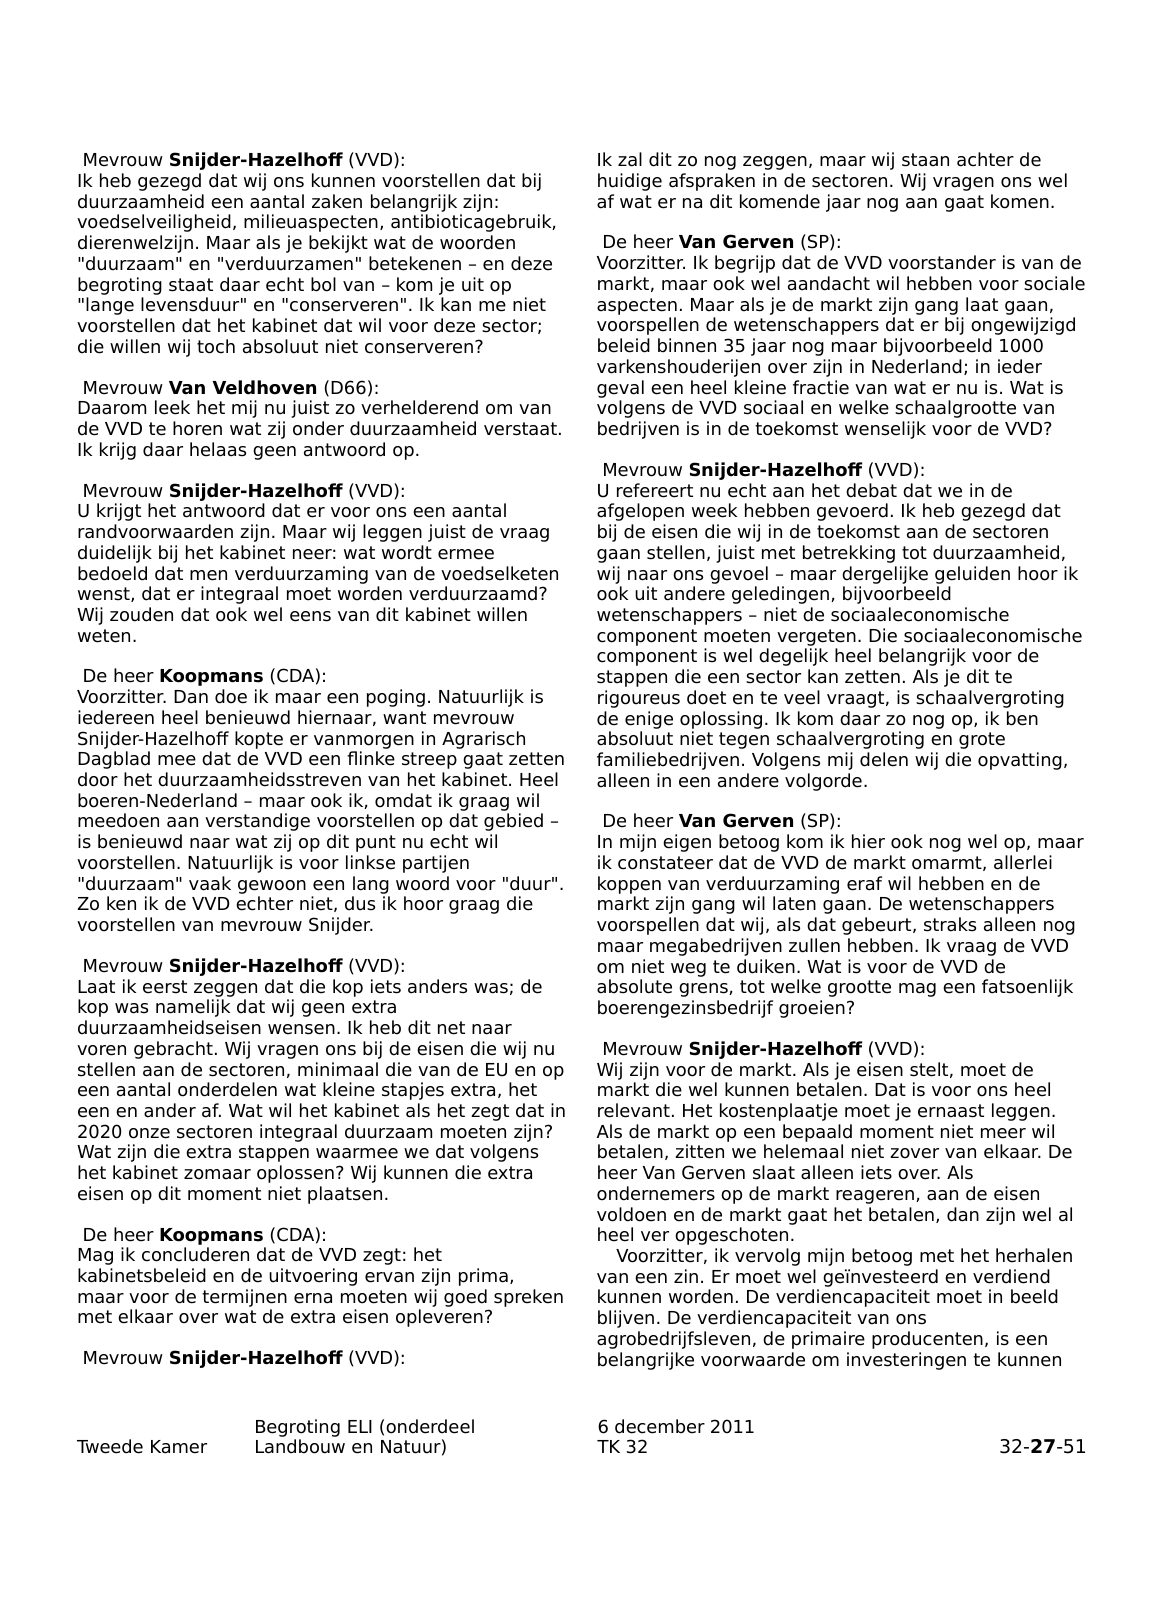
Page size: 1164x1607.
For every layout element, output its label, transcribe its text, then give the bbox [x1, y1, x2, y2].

text In mijn eigen betoog kom ik hier ook nog wel op, maar ik constateer dat de VVD de markt omarmt, allerlei koppen van verduurzaming eraf wil hebben en de markt zijn gang wil laten gaan. De wetenschappers voorspellen dat wij, als dat gebeurt, straks alleen nog maar megabedrijven zullen hebben. Ik vraag de VVD om niet weg te duiken. Wat is voor de VVD de absolute grens, tot welke grootte mag een fatsoenlijk boerengezinsbedrijf groeien? [596, 832, 1087, 1019]
text Ik heb gezegd dat wij ons kunnen voorstellen dat bij duurzaamheid een aantal zaken belangrijk zijn: voedselveiligheid, milieuaspecten, antibioticagebruik, dierenwelzijn. Maar als je bekijkt wat de woorden "duurzaam" en "verduurzamen" betekenen – en deze begroting staat daar echt bol van – kom je uit op "lange levensduur" en "conserveren". Ik kan me niet voorstellen dat het kabinet dat wil voor deze sector; die willen wij toch absoluut niet conserveren? [77, 171, 567, 357]
text Voorzitter. Dan doe ik maar een poging. Natuurlijk is iedereen heel benieuwd hiernaar, want mevrouw Snijder-Hazelhoff kopte er vanmorgen in Agrarisch Dagblad mee dat de VVD een flinke streep gaat zetten door het duurzaamheidsstreven van het kabinet. Heel boeren-Nederland – maar ook ik, omdat ik graag wil meedoen aan verstandige voorstellen op dat gebied – is benieuwd naar wat zij op dit punt nu echt wil voorstellen. Natuurlijk is voor linkse partijen "duurzaam" vaak gewoon een lang woord voor "duur". Zo ken ik de VVD echter niet, dus ik hoor graag die voorstellen van mevrouw Snijder. [77, 687, 567, 936]
text Mevrouw Snijder-Hazelhoff (VVD): [596, 460, 1087, 480]
text Mevrouw Snijder-Hazelhoff (VVD): [77, 150, 567, 171]
text De heer Koopmans (CDA): [77, 666, 567, 687]
text Daarom leek het mij nu juist zo verhelderend om van de VVD te horen wat zij onder duurzaamheid verstaat. Ik krijg daar helaas geen antwoord op. [77, 398, 567, 460]
text Mevrouw Snijder-Hazelhoff (VVD): [77, 956, 567, 976]
text Mevrouw Snijder-Hazelhoff (VVD): [596, 1039, 1087, 1059]
text Mevrouw Van Veldhoven (D66): [77, 377, 567, 398]
text U krijgt het antwoord dat er voor ons een aantal randvoorwaarden zijn. Maar wij leggen juist de vraag duidelijk bij het kabinet neer: wat wordt ermee bedoeld dat men verduurzaming van de voedselketen wenst, dat er integraal moet worden verduurzaamd? Wij zouden dat ook wel eens van dit kabinet willen weten. [77, 501, 567, 646]
text Voorzitter, ik vervolg mijn betoog met het herhalen van een zin. Er moet wel geïnvesteerd en verdiend kunnen worden. De verdiencapaciteit moet in beeld blijven. De verdiencapaciteit van ons agrobedrijfsleven, de primaire producenten, is een belangrijke voorwaarde om investeringen te kunnen [596, 1246, 1087, 1370]
text Mag ik concluderen dat de VVD zegt: het kabinetsbeleid en de uitvoering ervan zijn prima, maar voor de termijnen erna moeten wij goed spreken met elkaar over wat de extra eisen opleveren? [77, 1245, 567, 1328]
text De heer Van Gerven (SP): [596, 811, 1087, 832]
text Mevrouw Snijder-Hazelhoff (VVD): [77, 1348, 567, 1369]
text Wij zijn voor de markt. Als je eisen stelt, moet de markt die wel kunnen betalen. Dat is voor ons heel relevant. Het kostenplaatje moet je ernaast leggen. Als de markt op een bepaald moment niet meer wil betalen, zitten we helemaal niet zover van elkaar. De heer Van Gerven slaat alleen iets over. Als ondernemers op de markt reageren, aan de eisen voldoen en de markt gaat het betalen, dan zijn wel al heel ver opgeschoten. [596, 1059, 1087, 1246]
text De heer Koopmans (CDA): [77, 1224, 567, 1245]
text De heer Van Gerven (SP): [596, 232, 1087, 253]
text Voorzitter. Ik begrijp dat de VVD voorstander is van de markt, maar ook wel aandacht wil hebben voor sociale aspecten. Maar als je de markt zijn gang laat gaan, voorspellen de wetenschappers dat er bij ongewijzigd beleid binnen 35 jaar nog maar bijvoorbeeld 1000 varkenshouderijen over zijn in Nederland; in ieder geval een heel kleine fractie van wat er nu is. Wat is volgens de VVD sociaal en welke schaalgrootte van bedrijven is in de toekomst wenselijk voor de VVD? [596, 253, 1087, 440]
text U refereert nu echt aan het debat dat we in de afgelopen week hebben gevoerd. Ik heb gezegd dat bij de eisen die wij in de toekomst aan de sectoren gaan stellen, juist met betrekking tot duurzaamheid, wij naar ons gevoel – maar dergelijke geluiden hoor ik ook uit andere geledingen, bijvoorbeeld wetenschappers – niet de sociaaleconomische component moeten vergeten. Die sociaaleconomische component is wel degelijk heel belangrijk voor de stappen die een sector kan zetten. Als je dit te rigoureus doet en te veel vraagt, is schaalvergroting de enige oplossing. Ik kom daar zo nog op, ik ben absoluut niet tegen schaalvergroting en grote familiebedrijven. Volgens mij delen wij die opvatting, alleen in een andere volgorde. [596, 480, 1087, 791]
text Laat ik eerst zeggen dat die kop iets anders was; de kop was namelijk dat wij geen extra duurzaamheidseisen wensen. Ik heb dit net naar voren gebracht. Wij vragen ons bij de eisen die wij nu stellen aan de sectoren, minimaal die van de EU en op een aantal onderdelen wat kleine stapjes extra, het een en ander af. Wat wil het kabinet als het zegt dat in 2020 onze sectoren integraal duurzaam moeten zijn? Wat zijn die extra stappen waarmee we dat volgens het kabinet zomaar oplossen? Wij kunnen die extra eisen op dit moment niet plaatsen. [77, 976, 567, 1204]
text Mevrouw Snijder-Hazelhoff (VVD): [77, 480, 567, 501]
text Ik zal dit zo nog zeggen, maar wij staan achter de huidige afspraken in de sectoren. Wij vragen ons wel af wat er na dit komende jaar nog aan gaat komen. [596, 150, 1087, 212]
